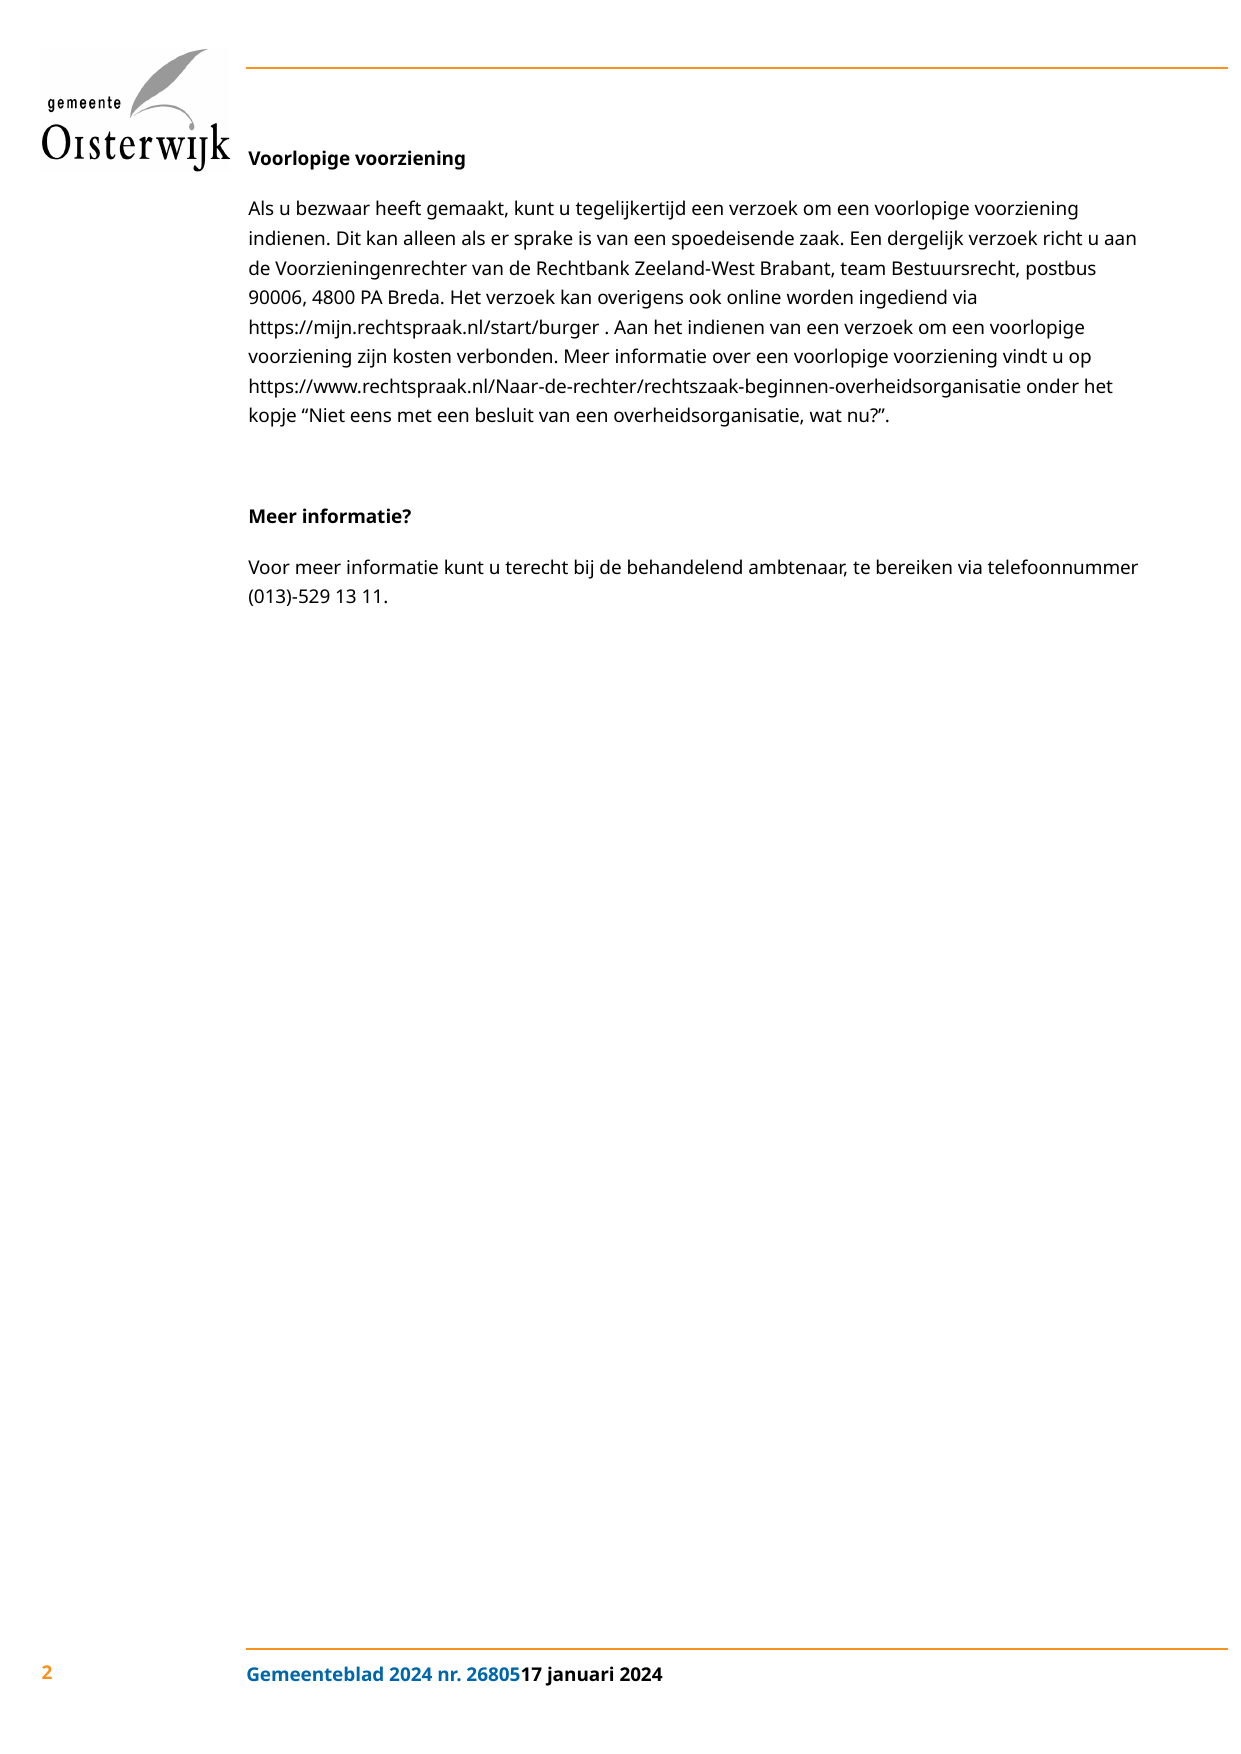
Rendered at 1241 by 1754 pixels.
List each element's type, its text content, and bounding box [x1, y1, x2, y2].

text Voor meer informatie kunt u terecht bij de behandelend ambtenaar, te bereiken via telefoonnummer (013)-529 13 11. [248, 554, 1152, 609]
text Als u bezwaar heeft gemaakt, kunt u tegelijkertijd een verzoek om een voorlopige voorziening indienen. Dit kan alleen als er sprake is van een spoedeisende zaak. Een dergelijk verzoek richt u aan de Voorzieningenrechter van de Rechtbank Zeeland-West Brabant, team Bestuursrecht, postbus 90006, 4800 PA Breda. Het verzoek kan overigens ook online worden ingediend via https://mijn.rechtspraak.nl/start/burger . Aan het indienen van een verzoek om een voorlopige voorziening zijn kosten verbonden. Meer informatie over een voorlopige voorziening vindt u op https://www.rechtspraak.nl/Naar-de-rechter/rechtszaak-beginnen-overheidsorganisatie onder het kopje “Niet eens met een besluit van een overheidsorganisatie, wat nu?”. [248, 196, 1152, 428]
text Meer informatie? [248, 503, 1152, 529]
text Voorlopige voorziening [248, 145, 1152, 171]
picture [41, 47, 231, 172]
